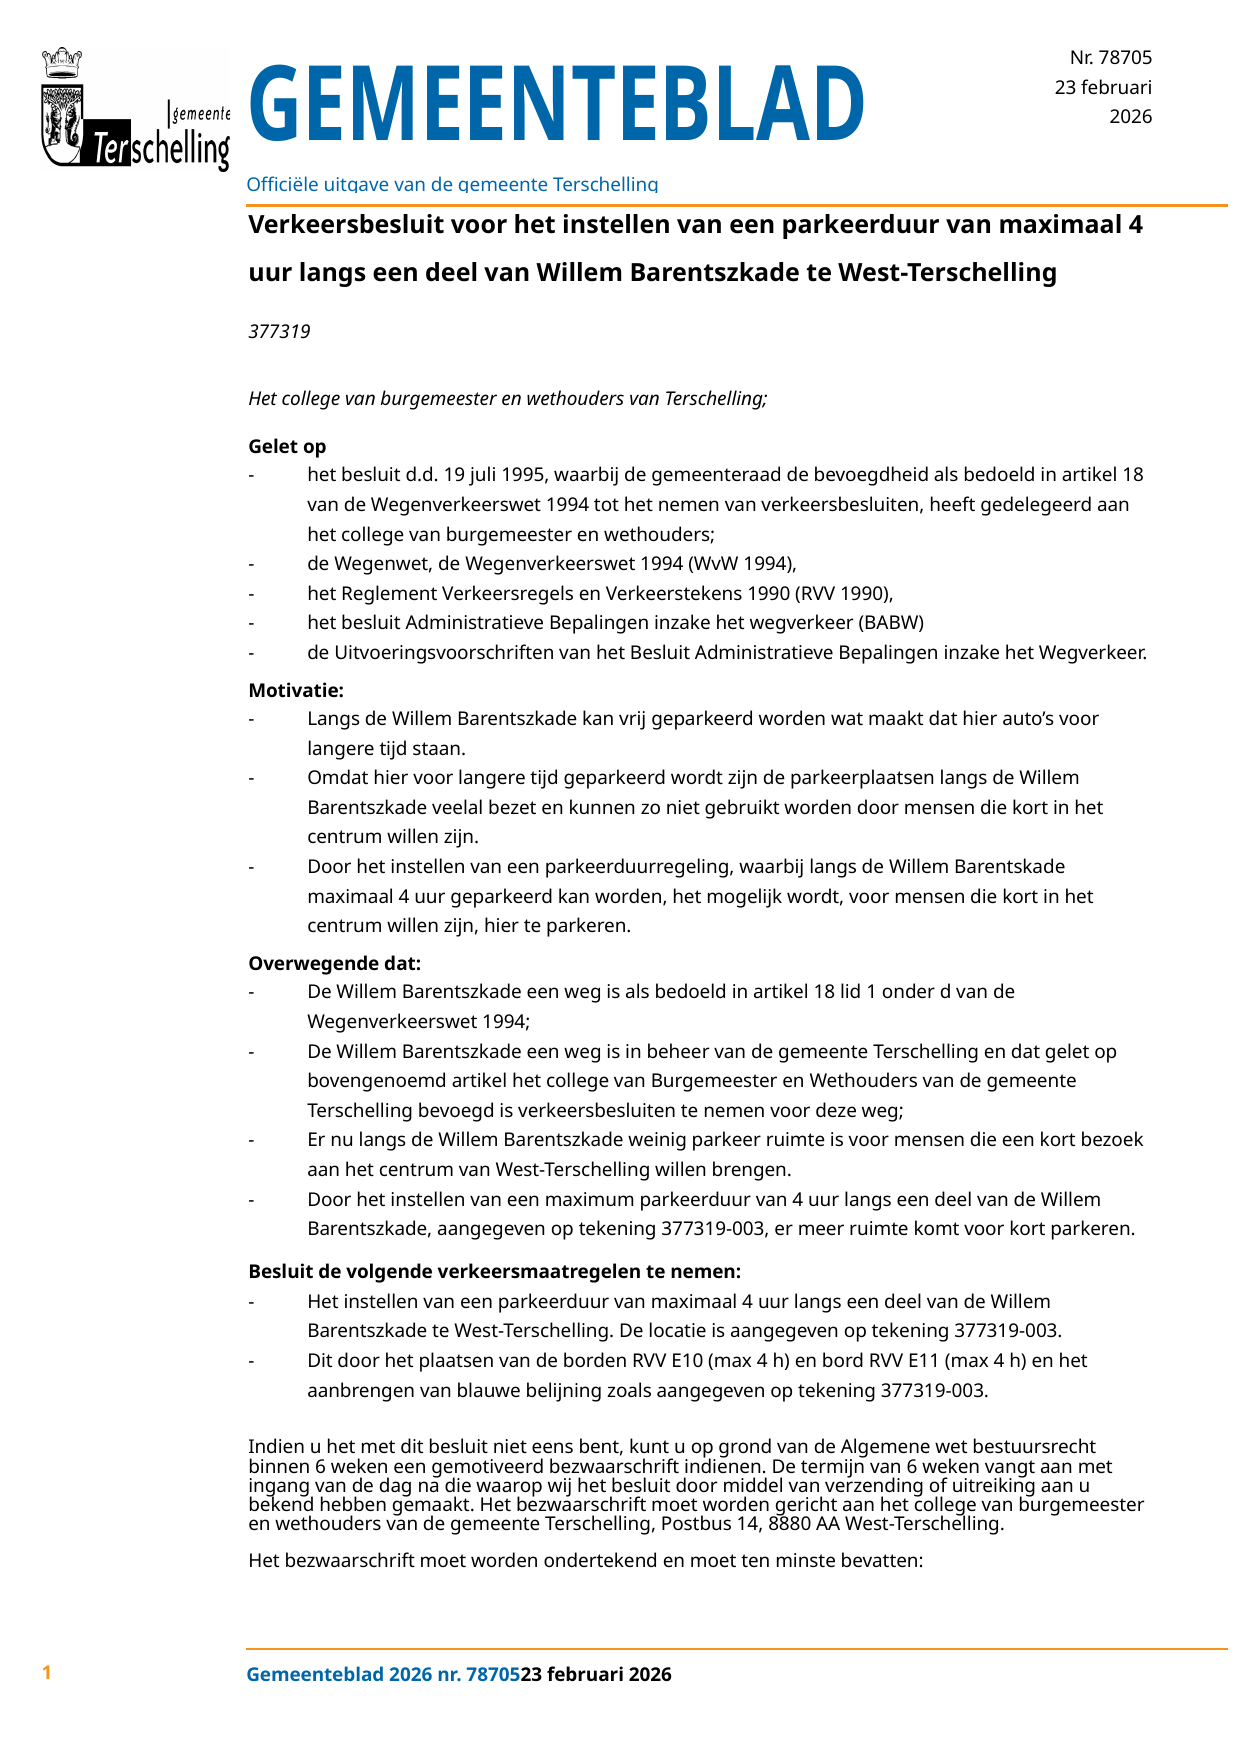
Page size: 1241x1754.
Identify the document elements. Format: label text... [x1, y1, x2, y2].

list De Willem Barentszkade een weg is in beheer van de gemeente Terschelling en dat gelet op bovengenoemd artikel het college van Burgemeester en Wethouders van de gemeente Terschelling bevoegd is verkeersbesluiten te nemen voor deze weg; [248, 1038, 1152, 1123]
text Verkeersbesluit voor het instellen van een parkeerduur van maximaal 4 uur langs een deel van Willem Barentszkade te West-Terschelling [248, 207, 1152, 288]
list Het instellen van een parkeerduur van maximaal 4 uur langs een deel van de Willem Barentszkade te West-Terschelling. De locatie is aangegeven op tekening 377319-003. [248, 1288, 1152, 1343]
list het besluit Administratieve Bepalingen inzake het wegverkeer (BABW) [248, 609, 1152, 635]
text 377319 [248, 318, 1152, 344]
text Gelet op [248, 433, 1152, 459]
list Omdat hier voor langere tijd geparkeerd wordt zijn de parkeerplaatsen langs de Willem Barentszkade veelal bezet en kunnen zo niet gebruikt worden door mensen die kort in het centrum willen zijn. [248, 764, 1152, 849]
list het besluit d.d. 19 juli 1995, waarbij de gemeenteraad de bevoegdheid als bedoeld in artikel 18 van de Wegenverkeerswet 1994 tot het nemen van verkeersbesluiten, heeft gedelegeerd aan het college van burgemeester en wethouders; [248, 462, 1152, 546]
text Het bezwaarschrift moet worden ondertekend en moet ten minste bevatten: [248, 1552, 1152, 1572]
list Door het instellen van een maximum parkeerduur van 4 uur langs een deel van de Willem Barentszkade, aangegeven op tekening 377319-003, er meer ruimte komt voor kort parkeren. [248, 1186, 1152, 1241]
list De Willem Barentszkade een weg is als bedoeld in artikel 18 lid 1 onder d van de Wegenverkeerswet 1994; [248, 979, 1152, 1034]
text Besluit de volgende verkeersmaatregelen te nemen: [248, 1258, 1152, 1284]
text Het college van burgemeester en wethouders van Terschelling; [248, 386, 1152, 411]
list de Wegenwet, de Wegenverkeerswet 1994 (WvW 1994), [248, 550, 1152, 576]
text Motivatie: [248, 677, 1152, 703]
list Door het instellen van een parkeerduurregeling, waarbij langs de Willem Barentskade maximaal 4 uur geparkeerd kan worden, het mogelijk wordt, voor mensen die kort in het centrum willen zijn, hier te parkeren. [248, 853, 1152, 938]
list Dit door het plaatsen van de borden RVV E10 (max 4 h) en bord RVV E11 (max 4 h) en het aanbrengen van blauwe belijning zoals aangegeven op tekening 377319-003. [248, 1347, 1152, 1403]
list Er nu langs de Willem Barentszkade weinig parkeer ruimte is voor mensen die een kort bezoek aan het centrum van West-Terschelling willen brengen. [248, 1127, 1152, 1182]
text Indien u het met dit besluit niet eens bent, kunt u op grond van de Algemene wet bestuursrecht binnen 6 weken een gemotiveerd bezwaarschrift indienen. De termijn van 6 weken vangt aan met ingang van de dag na die waarop wij het besluit door middel van verzending of uitreiking aan u bekend hebben gemaakt. Het bezwaarschrift moet worden gericht aan het college van burgemeester en wethouders van de gemeente Terschelling, Postbus 14, 8880 AA West-Terschelling. [248, 1438, 1152, 1535]
picture [41, 47, 231, 172]
list de Uitvoeringsvoorschriften van het Besluit Administratieve Bepalingen inzake het Wegverkeer. [248, 639, 1152, 665]
list het Reglement Verkeersregels en Verkeerstekens 1990 (RVV 1990), [248, 580, 1152, 606]
list Langs de Willem Barentszkade kan vrij geparkeerd worden wat maakt dat hier auto’s voor langere tijd staan. [248, 705, 1152, 761]
text Overwegende dat: [248, 950, 1152, 976]
